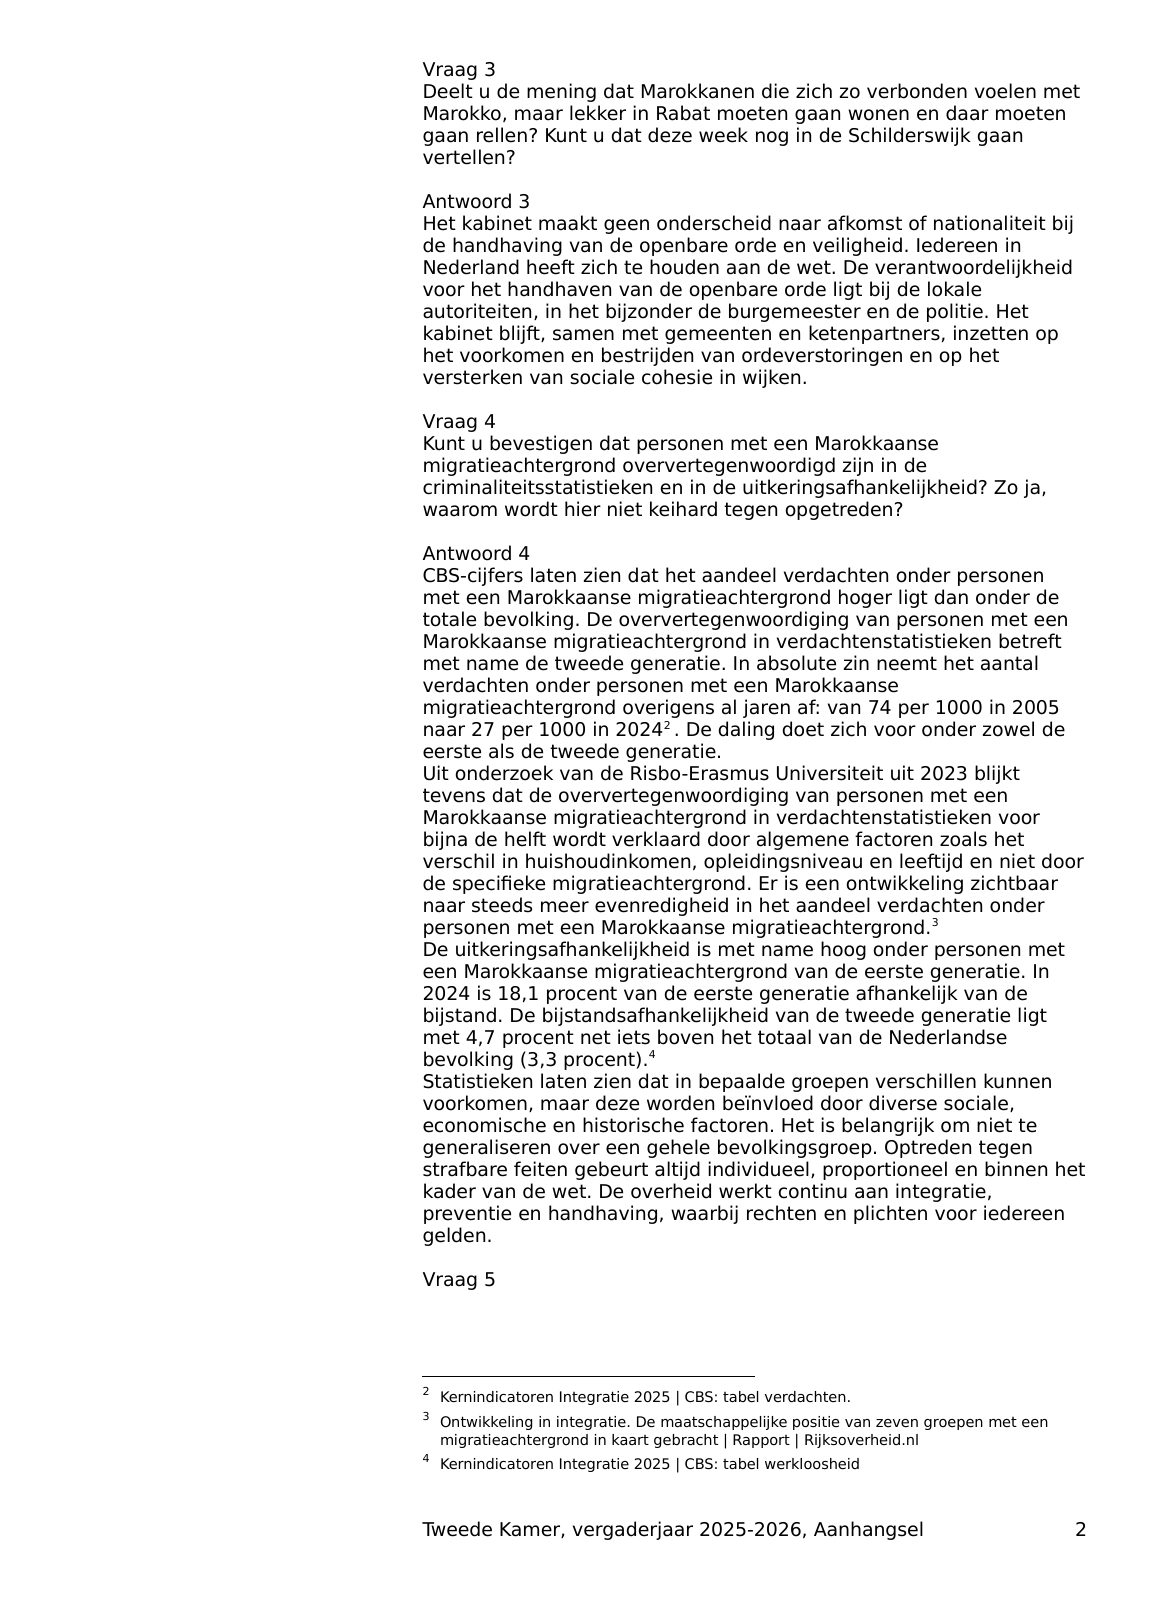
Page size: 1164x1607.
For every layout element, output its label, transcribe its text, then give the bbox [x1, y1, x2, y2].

text CBS-cijfers laten zien dat het aandeel verdachten onder personen met een Marokkaanse migratieachtergrond hoger ligt dan onder de totale bevolking. De oververtegenwoordiging van personen met een Marokkaanse migratieachtergrond in verdachtenstatistieken betreft met name de tweede generatie. In absolute zin neemt het aantal verdachten onder personen met een Marokkaanse migratieachtergrond overigens al jaren af: van 74 per 1000 in 2005 naar 27 per 1000 in 2024. De daling doet zich voor onder zowel de eerste als de tweede generatie. [422, 565, 1087, 763]
text Uit onderzoek van de Risbo-Erasmus Universiteit uit 2023 blijkt tevens dat de oververtegenwoordiging van personen met een Marokkaanse migratieachtergrond in verdachtenstatistieken voor bijna de helft wordt verklaard door algemene factoren zoals het verschil in huishoudinkomen, opleidingsniveau en leeftijd en niet door de specifieke migratieachtergrond. Er is een ontwikkeling zichtbaar naar steeds meer evenredigheid in het aandeel verdachten onder personen met een Marokkaanse migratieachtergrond. [422, 763, 1087, 939]
text Vraag 5 [422, 1269, 1087, 1291]
text Kernindicatoren Integratie 2025 | CBS: tabel werkloosheid [422, 1452, 1087, 1474]
text Het kabinet maakt geen onderscheid naar afkomst of nationaliteit bij de handhaving van de openbare orde en veiligheid. Iedereen in Nederland heeft zich te houden aan de wet. De verantwoordelijkheid voor het handhaven van de openbare orde ligt bij de lokale autoriteiten, in het bijzonder de burgemeester en de politie. Het kabinet blijft, samen met gemeenten en ketenpartners, inzetten op het voorkomen en bestrijden van ordeverstoringen en op het versterken van sociale cohesie in wijken. [422, 213, 1087, 389]
text Antwoord 4 [422, 543, 1087, 565]
text Kernindicatoren Integratie 2025 | CBS: tabel verdachten. [422, 1385, 1087, 1407]
text Ontwikkeling in integratie. De maatschappelijke positie van zeven groepen met een migratieachtergrond in kaart gebracht | Rapport | Rijksoverheid.nl [422, 1410, 1087, 1449]
text Antwoord 3 [422, 191, 1087, 213]
text Deelt u de mening dat Marokkanen die zich zo verbonden voelen met Marokko, maar lekker in Rabat moeten gaan wonen en daar moeten gaan rellen? Kunt u dat deze week nog in de Schilderswijk gaan vertellen? [422, 81, 1087, 169]
text Vraag 3 [422, 59, 1087, 81]
text Kunt u bevestigen dat personen met een Marokkaanse migratieachtergrond oververtegenwoordigd zijn in de criminaliteitsstatistieken en in de uitkeringsafhankelijkheid? Zo ja, waarom wordt hier niet keihard tegen opgetreden? [422, 433, 1087, 521]
text De uitkeringsafhankelijkheid is met name hoog onder personen met een Marokkaanse migratieachtergrond van de eerste generatie. In 2024 is 18,1 procent van de eerste generatie afhankelijk van de bijstand. De bijstandsafhankelijkheid van de tweede generatie ligt met 4,7 procent net iets boven het totaal van de Nederlandse bevolking (3,3 procent). [422, 939, 1087, 1071]
text Statistieken laten zien dat in bepaalde groepen verschillen kunnen voorkomen, maar deze worden beïnvloed door diverse sociale, economische en historische factoren. Het is belangrijk om niet te generaliseren over een gehele bevolkingsgroep. Optreden tegen strafbare feiten gebeurt altijd individueel, proportioneel en binnen het kader van de wet. De overheid werkt continu aan integratie, preventie en handhaving, waarbij rechten en plichten voor iedereen gelden. [422, 1071, 1087, 1247]
text Vraag 4 [422, 411, 1087, 433]
